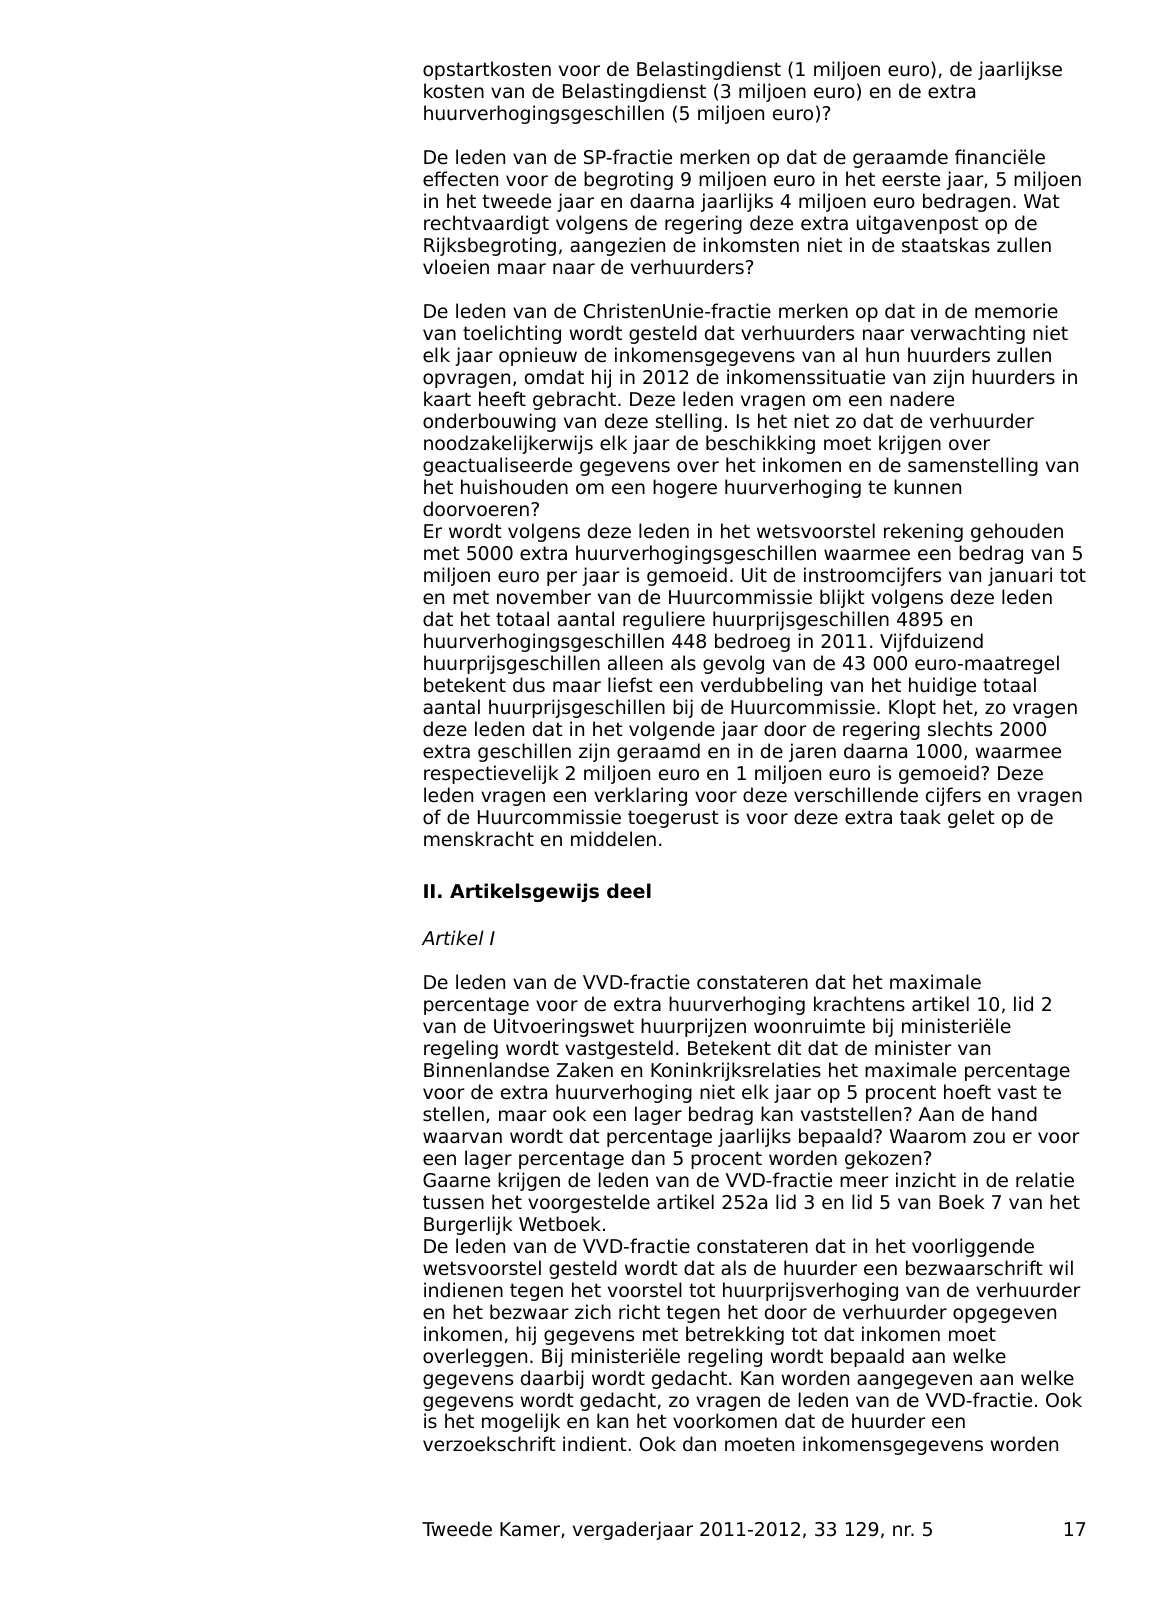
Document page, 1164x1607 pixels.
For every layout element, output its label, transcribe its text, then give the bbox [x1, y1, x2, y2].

text De leden van de SP-fractie merken op dat de geraamde financiële effecten voor de begroting 9 miljoen euro in het eerste jaar, 5 miljoen in het tweede jaar en daarna jaarlijks 4 miljoen euro bedragen. Wat rechtvaardigt volgens de regering deze extra uitgavenpost op de Rijksbegroting, aangezien de inkomsten niet in de staatskas zullen vloeien maar naar de verhuurders? [422, 147, 1087, 279]
text De leden van de VVD-fractie constateren dat in het voorliggende wetsvoorstel gesteld wordt dat als de huurder een bezwaarschrift wil indienen tegen het voorstel tot huurprijsverhoging van de verhuurder en het bezwaar zich richt tegen het door de verhuurder opgegeven inkomen, hij gegevens met betrekking tot dat inkomen moet overleggen. Bij ministeriële regeling wordt bepaald aan welke gegevens daarbij wordt gedacht. Kan worden aangegeven aan welke gegevens wordt gedacht, zo vragen de leden van de VVD-fractie. Ook is het mogelijk en kan het voorkomen dat de huurder een verzoekschrift indient. Ook dan moeten inkomensgegevens worden [422, 1236, 1087, 1455]
subtitle Artikel I [422, 928, 1087, 950]
text De leden van de VVD-fractie constateren dat het maximale percentage voor de extra huurverhoging krachtens artikel 10, lid 2 van de Uitvoeringswet huurprijzen woonruimte bij ministeriële regeling wordt vastgesteld. Betekent dit dat de minister van Binnenlandse Zaken en Koninkrijksrelaties het maximale percentage voor de extra huurverhoging niet elk jaar op 5 procent hoeft vast te stellen, maar ook een lager bedrag kan vaststellen? Aan de hand waarvan wordt dat percentage jaarlijks bepaald? Waarom zou er voor een lager percentage dan 5 procent worden gekozen? [422, 972, 1087, 1170]
text Gaarne krijgen de leden van de VVD-fractie meer inzicht in de relatie tussen het voorgestelde artikel 252a lid 3 en lid 5 van Boek 7 van het Burgerlijk Wetboek. [422, 1170, 1087, 1236]
text Er wordt volgens deze leden in het wetsvoorstel rekening gehouden met 5000 extra huurverhogingsgeschillen waarmee een bedrag van 5 miljoen euro per jaar is gemoeid. Uit de instroomcijfers van januari tot en met november van de Huurcommissie blijkt volgens deze leden dat het totaal aantal reguliere huurprijsgeschillen 4895 en huurverhogingsgeschillen 448 bedroeg in 2011. Vijfduizend huurprijsgeschillen alleen als gevolg van de 43 000 euro-maatregel betekent dus maar liefst een verdubbeling van het huidige totaal aantal huurprijsgeschillen bij de Huurcommissie. Klopt het, zo vragen deze leden dat in het volgende jaar door de regering slechts 2000 extra geschillen zijn geraamd en in de jaren daarna 1000, waarmee respectievelijk 2 miljoen euro en 1 miljoen euro is gemoeid? Deze leden vragen een verklaring voor deze verschillende cijfers en vragen of de Huurcommissie toegerust is voor deze extra taak gelet op de menskracht en middelen. [422, 521, 1087, 851]
text De leden van de ChristenUnie-fractie merken op dat in de memorie van toelichting wordt gesteld dat verhuurders naar verwachting niet elk jaar opnieuw de inkomensgegevens van al hun huurders zullen opvragen, omdat hij in 2012 de inkomenssituatie van zijn huurders in kaart heeft gebracht. Deze leden vragen om een nadere onderbouwing van deze stelling. Is het niet zo dat de verhuurder noodzakelijkerwijs elk jaar de beschikking moet krijgen over geactualiseerde gegevens over het inkomen en de samenstelling van het huishouden om een hogere huurverhoging te kunnen doorvoeren? [422, 301, 1087, 521]
text opstartkosten voor de Belastingdienst (1 miljoen euro), de jaarlijkse kosten van de Belastingdienst (3 miljoen euro) en de extra huurverhogingsgeschillen (5 miljoen euro)? [422, 59, 1087, 125]
subtitle II. Artikelsgewijs deel [422, 881, 1087, 903]
